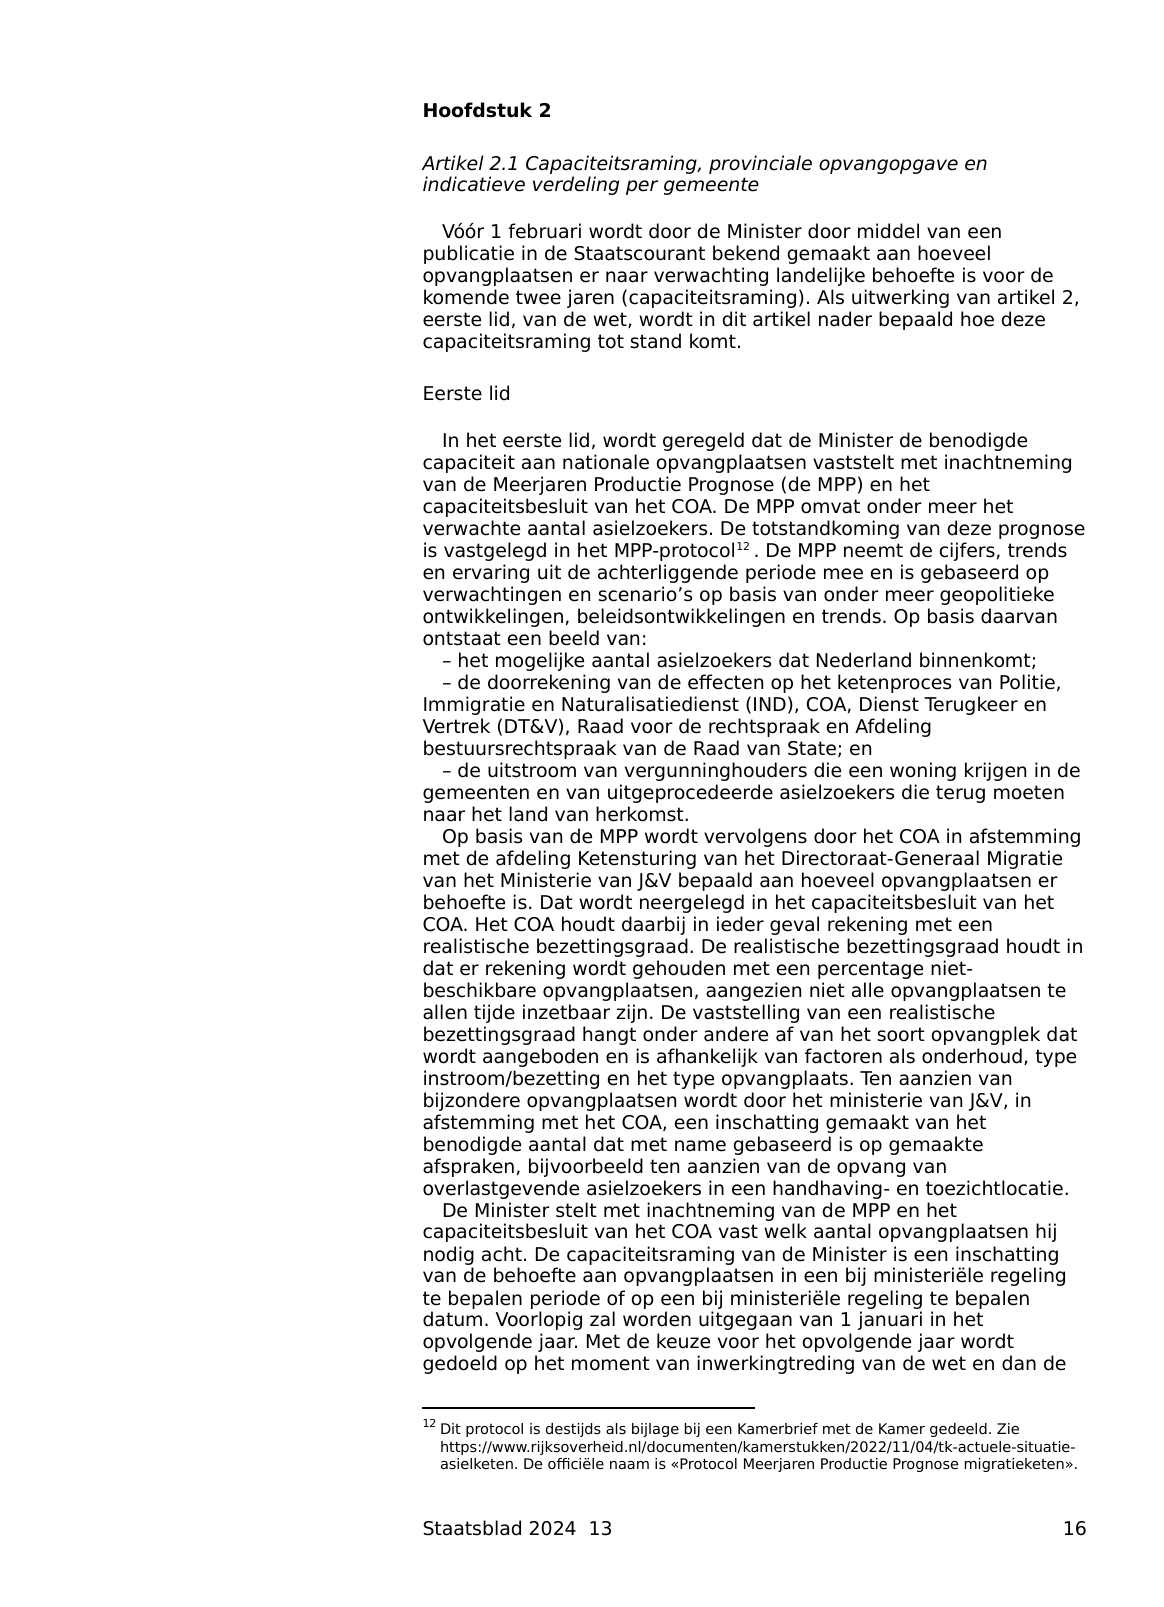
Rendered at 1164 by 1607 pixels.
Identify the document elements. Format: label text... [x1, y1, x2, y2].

text In het eerste lid, wordt geregeld dat de Minister de benodigde capaciteit aan nationale opvangplaatsen vaststelt met inachtneming van de Meerjaren Productie Prognose (de MPP) en het capaciteitsbesluit van het COA. De MPP omvat onder meer het verwachte aantal asielzoekers. De totstandkoming van deze prognose is vastgelegd in het MPP-protocol. De MPP neemt de cijfers, trends en ervaring uit de achterliggende periode mee en is gebaseerd op verwachtingen en scenario’s op basis van onder meer geopolitieke ontwikkelingen, beleidsontwikkelingen en trends. Op basis daarvan ontstaat een beeld van: [422, 430, 1087, 650]
text Dit protocol is destijds als bijlage bij een Kamerbrief met de Kamer gedeeld. Zie https://www.rijksoverheid.nl/documenten/kamerstukken/2022/11/04/tk-actuele-situatie-asielketen. De officiële naam is «Protocol Meerjaren Productie Prognose migratieketen». [422, 1417, 1087, 1473]
subtitle Eerste lid [422, 383, 1087, 405]
text – de uitstroom van vergunninghouders die een woning krijgen in de gemeenten en van uitgeprocedeerde asielzoekers die terug moeten naar het land van herkomst. [422, 760, 1087, 826]
text – de doorrekening van de effecten op het ketenproces van Politie, Immigratie en Naturalisatiedienst (IND), COA, Dienst Terugkeer en Vertrek (DT&V), Raad voor de rechtspraak en Afdeling bestuursrechtspraak van de Raad van State; en [422, 672, 1087, 760]
text – het mogelijke aantal asielzoekers dat Nederland binnenkomt; [422, 650, 1087, 672]
subtitle Hoofdstuk 2 [422, 100, 1087, 122]
text Op basis van de MPP wordt vervolgens door het COA in afstemming met de afdeling Ketensturing van het Directoraat-Generaal Migratie van het Ministerie van J&V bepaald aan hoeveel opvangplaatsen er behoefte is. Dat wordt neergelegd in het capaciteitsbesluit van het COA. Het COA houdt daarbij in ieder geval rekening met een realistische bezettingsgraad. De realistische bezettingsgraad houdt in dat er rekening wordt gehouden met een percentage niet-beschikbare opvangplaatsen, aangezien niet alle opvangplaatsen te allen tijde inzetbaar zijn. De vaststelling van een realistische bezettingsgraad hangt onder andere af van het soort opvangplek dat wordt aangeboden en is afhankelijk van factoren als onderhoud, type instroom/bezetting en het type opvangplaats. Ten aanzien van bijzondere opvangplaatsen wordt door het ministerie van J&V, in afstemming met het COA, een inschatting gemaakt van het benodigde aantal dat met name gebaseerd is op gemaakte afspraken, bijvoorbeeld ten aanzien van de opvang van overlastgevende asielzoekers in een handhaving- en toezichtlocatie. [422, 826, 1087, 1199]
subtitle Artikel 2.1 Capaciteitsraming, provinciale opvangopgave en indicatieve verdeling per gemeente [422, 152, 1087, 196]
text De Minister stelt met inachtneming van de MPP en het capaciteitsbesluit van het COA vast welk aantal opvangplaatsen hij nodig acht. De capaciteitsraming van de Minister is een inschatting van de behoefte aan opvangplaatsen in een bij ministeriële regeling te bepalen periode of op een bij ministeriële regeling te bepalen datum. Voorlopig zal worden uitgegaan van 1 januari in het opvolgende jaar. Met de keuze voor het opvolgende jaar wordt gedoeld op het moment van inwerkingtreding van de wet en dan de [422, 1199, 1087, 1375]
text Vóór 1 februari wordt door de Minister door middel van een publicatie in de Staatscourant bekend gemaakt aan hoeveel opvangplaatsen er naar verwachting landelijke behoefte is voor de komende twee jaren (capaciteitsraming). Als uitwerking van artikel 2, eerste lid, van de wet, wordt in dit artikel nader bepaald hoe deze capaciteitsraming tot stand komt. [422, 221, 1087, 353]
